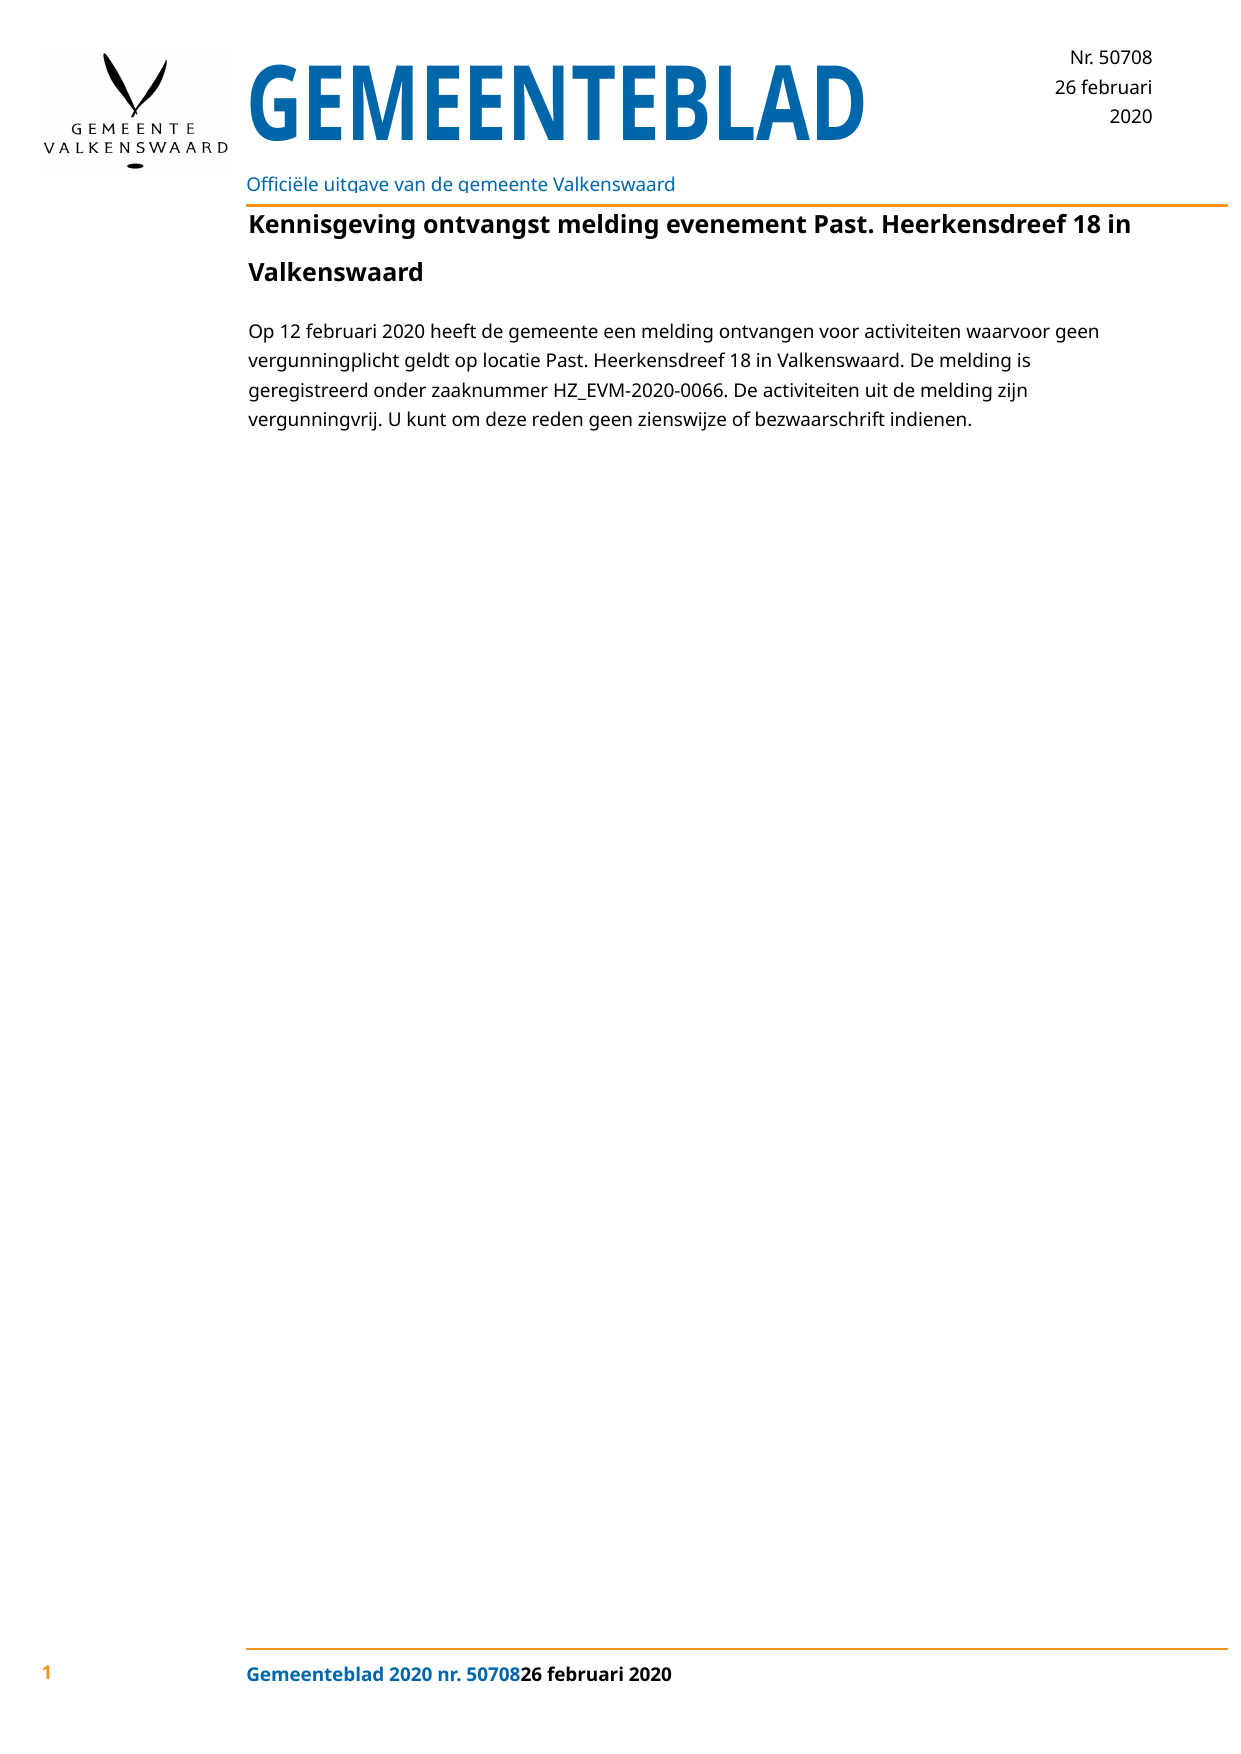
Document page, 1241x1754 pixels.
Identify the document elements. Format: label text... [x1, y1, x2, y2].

text Kennisgeving ontvangst melding evenement Past. Heerkensdreef 18 in Valkenswaard [248, 207, 1152, 288]
picture [41, 47, 231, 172]
text Op 12 februari 2020 heeft de gemeente een melding ontvangen voor activiteiten waarvoor geen vergunningplicht geldt op locatie Past. Heerkensdreef 18 in Valkenswaard. De melding is geregistreerd onder zaaknummer HZ_EVM-2020-0066. De activiteiten uit de melding zijn vergunningvrij. U kunt om deze reden geen zienswijze of bezwaarschrift indienen. [248, 318, 1152, 432]
